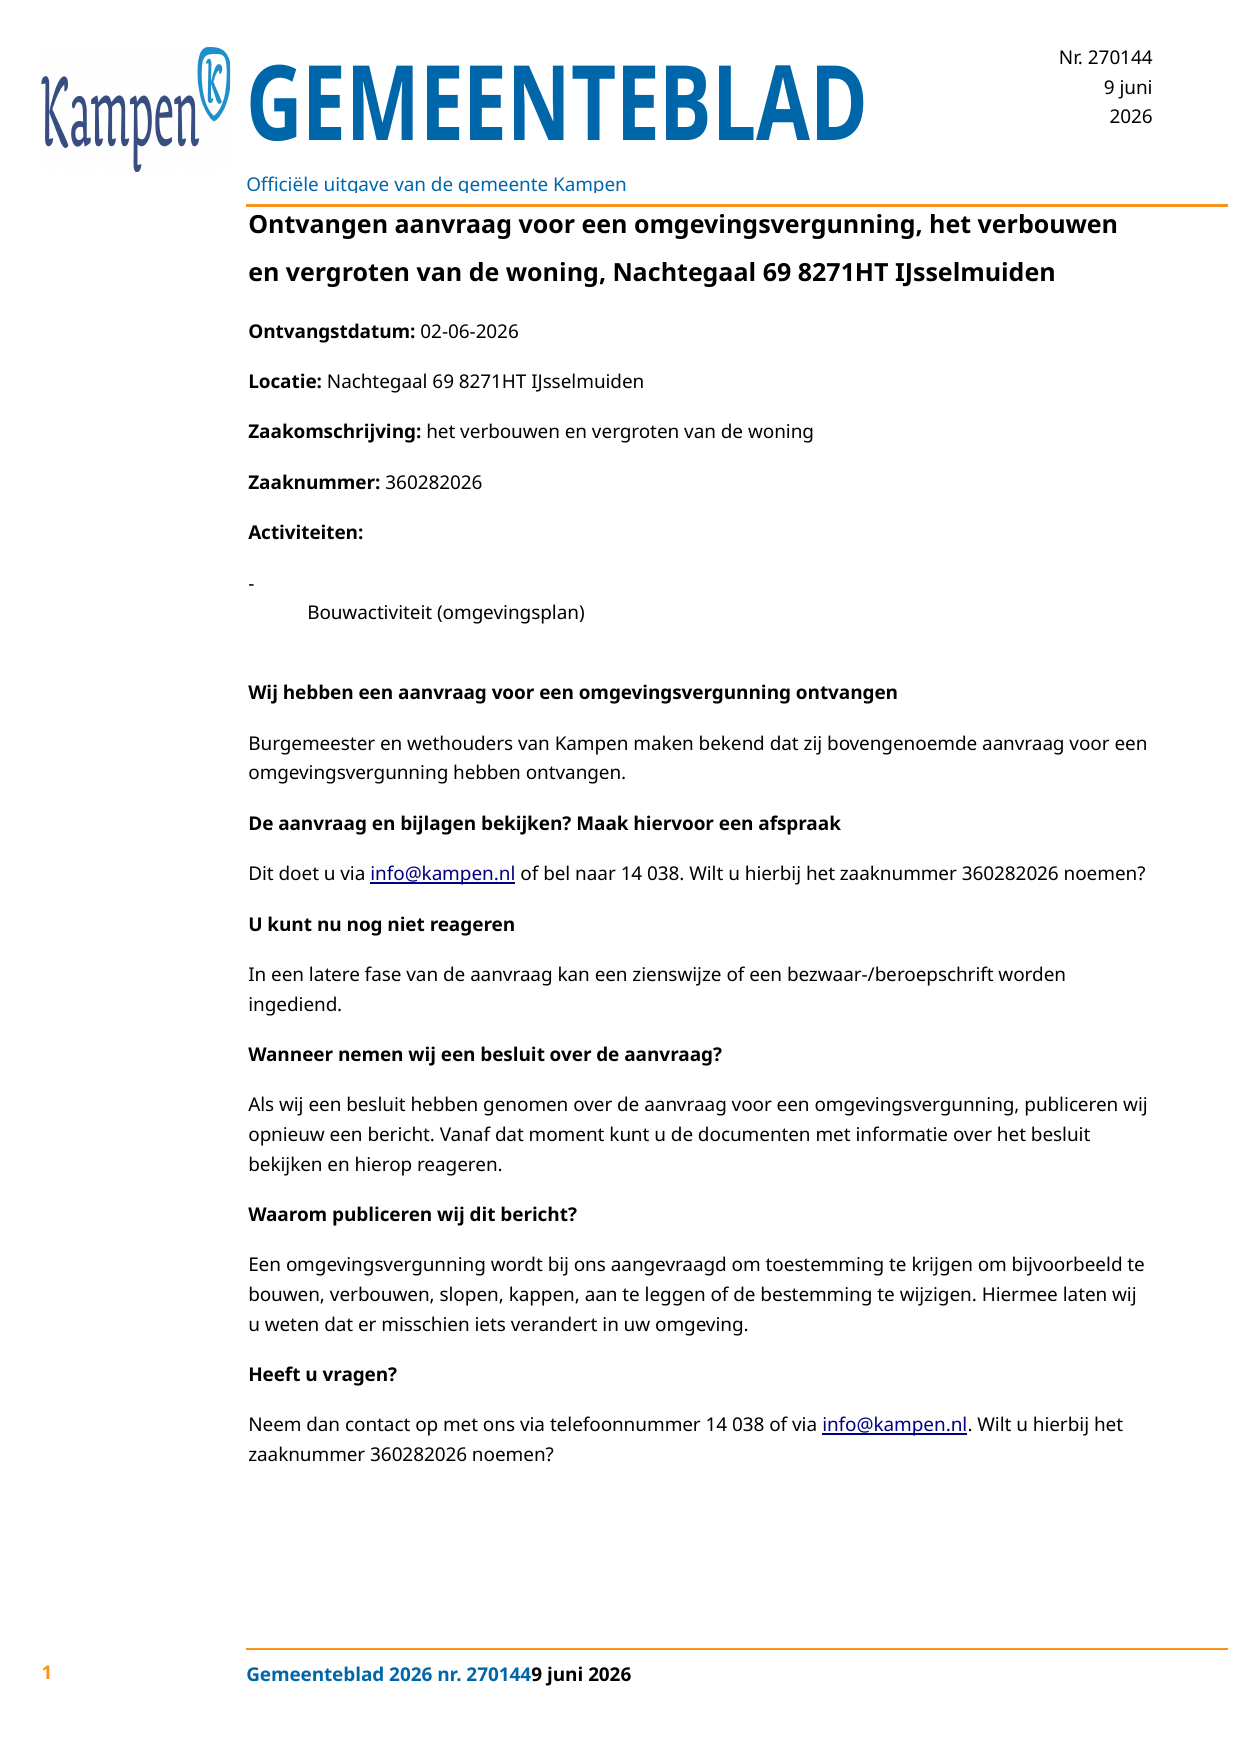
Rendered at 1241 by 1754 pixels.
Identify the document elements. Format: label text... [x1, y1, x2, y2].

text Zaakomschrijving: het verbouwen en vergroten van de woning [248, 419, 1152, 444]
text Wanneer nemen wij een besluit over de aanvraag? [248, 1041, 1152, 1067]
text Dit doet u via info@kampen.nl of bel naar 14 038. Wilt u hierbij het zaaknummer 360282026 noemen? [248, 860, 1152, 886]
list Bouwactiviteit (omgevingsplan) [248, 599, 1152, 625]
text In een latere fase van de aanvraag kan een zienswijze of een bezwaar-/beroepschrift worden ingediend. [248, 961, 1152, 1017]
text Ontvangen aanvraag voor een omgevingsvergunning, het verbouwen en vergroten van de woning, Nachtegaal 69 8271HT IJsselmuiden [248, 207, 1152, 288]
text Locatie: Nachtegaal 69 8271HT IJsselmuiden [248, 368, 1152, 394]
text Als wij een besluit hebben genomen over de aanvraag voor een omgevingsvergunning, publiceren wij opnieuw een bericht. Vanaf dat moment kunt u de documenten met informatie over het besluit bekijken en hierop reageren. [248, 1092, 1152, 1177]
text Burgemeester en wethouders van Kampen maken bekend dat zij bovengenoemde aanvraag voor een omgevingsvergunning hebben ontvangen. [248, 730, 1152, 785]
text Wij hebben een aanvraag voor een omgevingsvergunning ontvangen [248, 679, 1152, 705]
picture [41, 47, 231, 172]
text Ontvangstdatum: 02-06-2026 [248, 318, 1152, 344]
text Waarom publiceren wij dit bericht? [248, 1201, 1152, 1227]
text Activiteiten: [248, 519, 1152, 545]
text U kunt nu nog niet reageren [248, 911, 1152, 937]
text Zaaknummer: 360282026 [248, 469, 1152, 495]
text Heeft u vragen? [248, 1361, 1152, 1387]
text Een omgevingsvergunning wordt bij ons aangevraagd om toestemming te krijgen om bijvoorbeeld te bouwen, verbouwen, slopen, kappen, aan te leggen of de bestemming te wijzigen. Hiermee laten wij u weten dat er misschien iets verandert in uw omgeving. [248, 1252, 1152, 1337]
text Neem dan contact op met ons via telefoonnummer 14 038 of via info@kampen.nl. Wilt u hierbij het zaaknummer 360282026 noemen? [248, 1412, 1152, 1467]
text De aanvraag en bijlagen bekijken? Maak hiervoor een afspraak [248, 810, 1152, 836]
